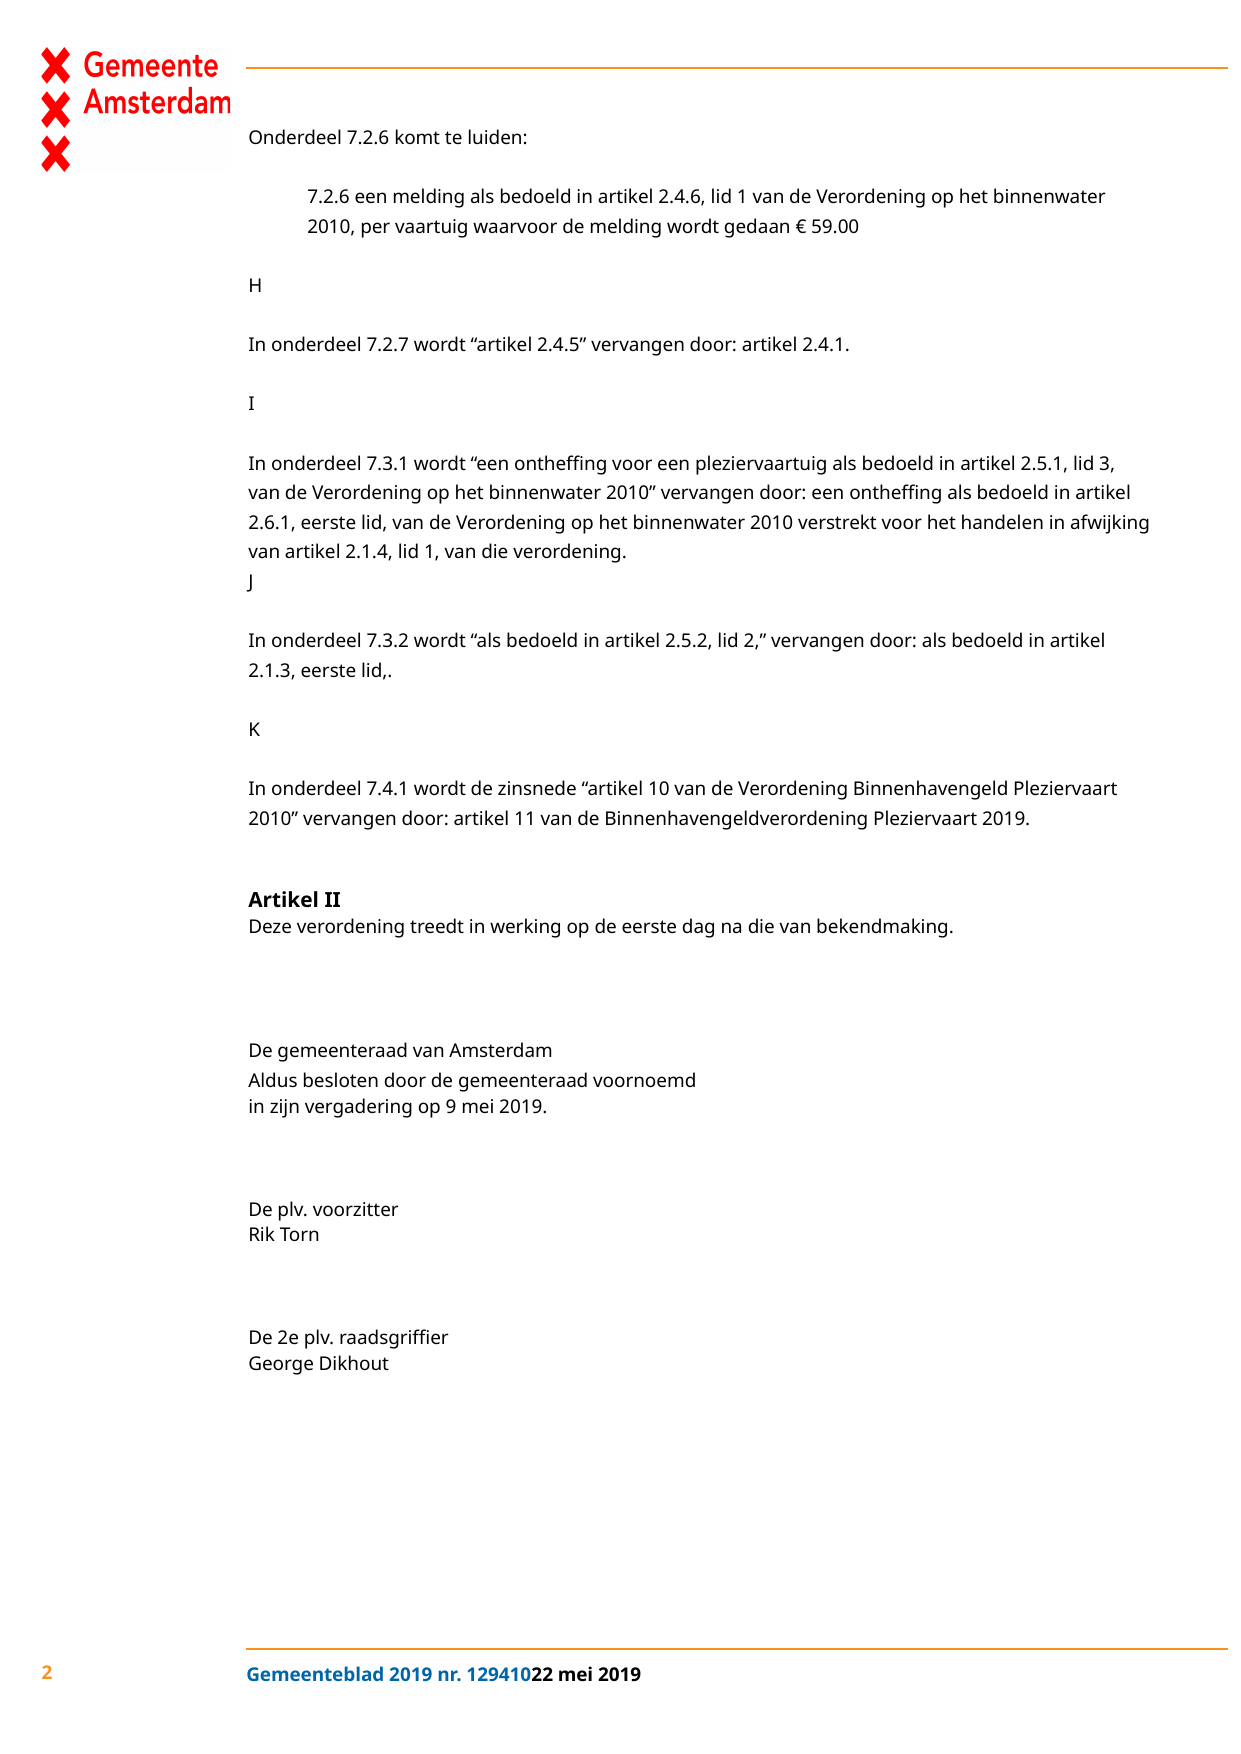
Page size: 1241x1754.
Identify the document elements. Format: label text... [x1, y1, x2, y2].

text Artikel II [248, 885, 1152, 913]
text In onderdeel 7.3.1 wordt “een ontheffing voor een pleziervaartuig als bedoeld in artikel 2.5.1, lid 3, van de Verordening op het binnenwater 2010” vervangen door: een ontheffing als bedoeld in artikel 2.6.1, eerste lid, van de Verordening op het binnenwater 2010 verstrekt voor het handelen in afwijking van artikel 2.1.4, lid 1, van die verordening. [248, 450, 1152, 564]
list 7.2.6 een melding als bedoeld in artikel 2.4.6, lid 1 van de Verordening op het binnenwater 2010, per vaartuig waarvoor de melding wordt gedaan € 59.00 [248, 183, 1152, 239]
text George Dikhout [248, 1350, 1152, 1376]
text Aldus besloten door de gemeenteraad voornoemd [248, 1067, 1152, 1093]
text In onderdeel 7.3.2 wordt “als bedoeld in artikel 2.5.2, lid 2,” vervangen door: als bedoeld in artikel 2.1.3, eerste lid,. [248, 627, 1152, 683]
text Deze verordening treedt in werking op de eerste dag na die van bekendmaking. [248, 913, 1152, 939]
text Onderdeel 7.2.6 komt te luiden: [248, 124, 1152, 150]
text H [248, 272, 1152, 298]
text De plv. voorzitter [248, 1196, 1152, 1222]
text J [248, 568, 1152, 594]
text K [248, 716, 1152, 742]
text De 2e plv. raadsgriffier [248, 1324, 1152, 1350]
text in zijn vergadering op 9 mei 2019. [248, 1093, 1152, 1119]
picture [41, 47, 231, 172]
text De gemeenteraad van Amsterdam [248, 1038, 1152, 1063]
text Rik Torn [248, 1222, 1152, 1247]
text In onderdeel 7.2.7 wordt “artikel 2.4.5” vervangen door: artikel 2.4.1. [248, 331, 1152, 357]
text In onderdeel 7.4.1 wordt de zinsnede “artikel 10 van de Verordening Binnenhavengeld Pleziervaart 2010” vervangen door: artikel 11 van de Binnenhavengeldverordening Pleziervaart 2019. [248, 775, 1152, 831]
text I [248, 391, 1152, 416]
